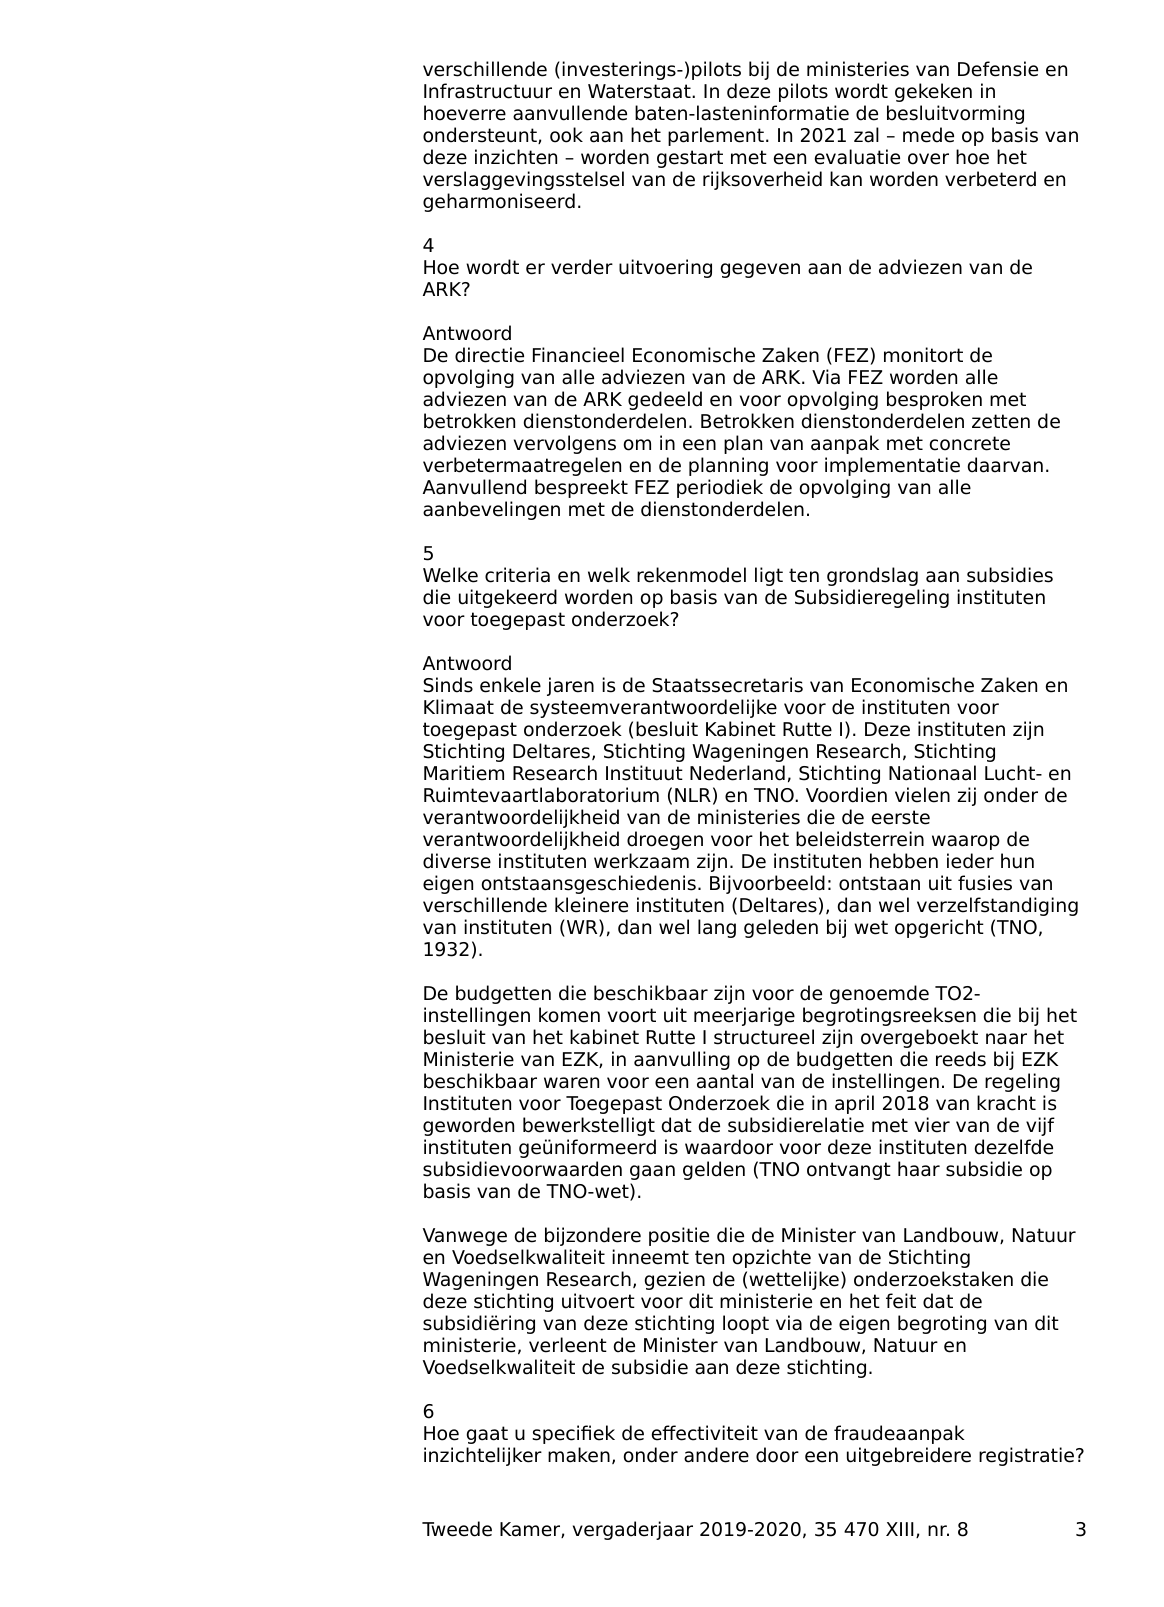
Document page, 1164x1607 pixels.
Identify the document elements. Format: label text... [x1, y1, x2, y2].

text Antwoord [422, 653, 1087, 675]
text De budgetten die beschikbaar zijn voor de genoemde TO2-instellingen komen voort uit meerjarige begrotingsreeksen die bij het besluit van het kabinet Rutte I structureel zijn overgeboekt naar het Ministerie van EZK, in aanvulling op de budgetten die reeds bij EZK beschikbaar waren voor een aantal van de instellingen. De regeling Instituten voor Toegepast Onderzoek die in april 2018 van kracht is geworden bewerkstelligt dat de subsidierelatie met vier van de vijf instituten geüniformeerd is waardoor voor deze instituten dezelfde subsidievoorwaarden gaan gelden (TNO ontvangt haar subsidie op basis van de TNO-wet). [422, 983, 1087, 1203]
text Antwoord [422, 323, 1087, 345]
text Welke criteria en welk rekenmodel ligt ten grondslag aan subsidies die uitgekeerd worden op basis van de Subsidieregeling instituten voor toegepast onderzoek? [422, 565, 1087, 631]
text Sinds enkele jaren is de Staatssecretaris van Economische Zaken en Klimaat de systeemverantwoordelijke voor de instituten voor toegepast onderzoek (besluit Kabinet Rutte I). Deze instituten zijn Stichting Deltares, Stichting Wageningen Research, Stichting Maritiem Research Instituut Nederland, Stichting Nationaal Lucht- en Ruimtevaartlaboratorium (NLR) en TNO. Voordien vielen zij onder de verantwoordelijkheid van de ministeries die de eerste verantwoordelijkheid droegen voor het beleidsterrein waarop de diverse instituten werkzaam zijn. De instituten hebben ieder hun eigen ontstaansgeschiedenis. Bijvoorbeeld: ontstaan uit fusies van verschillende kleinere instituten (Deltares), dan wel verzelfstandiging van instituten (WR), dan wel lang geleden bij wet opgericht (TNO, 1932). [422, 675, 1087, 961]
text Hoe wordt er verder uitvoering gegeven aan de adviezen van de ARK? [422, 257, 1087, 301]
text 6 [422, 1401, 1087, 1423]
text Vanwege de bijzondere positie die de Minister van Landbouw, Natuur en Voedselkwaliteit inneemt ten opzichte van de Stichting Wageningen Research, gezien de (wettelijke) onderzoekstaken die deze stichting uitvoert voor dit ministerie en het feit dat de subsidiëring van deze stichting loopt via de eigen begroting van dit ministerie, verleent de Minister van Landbouw, Natuur en Voedselkwaliteit de subsidie aan deze stichting. [422, 1225, 1087, 1379]
text 5 [422, 543, 1087, 565]
text Hoe gaat u specifiek de effectiviteit van de fraudeaanpak inzichtelijker maken, onder andere door een uitgebreidere registratie? [422, 1423, 1087, 1467]
text De directie Financieel Economische Zaken (FEZ) monitort de opvolging van alle adviezen van de ARK. Via FEZ worden alle adviezen van de ARK gedeeld en voor opvolging besproken met betrokken dienstonderdelen. Betrokken dienstonderdelen zetten de adviezen vervolgens om in een plan van aanpak met concrete verbetermaatregelen en de planning voor implementatie daarvan. Aanvullend bespreekt FEZ periodiek de opvolging van alle aanbevelingen met de dienstonderdelen. [422, 345, 1087, 521]
text 4 [422, 235, 1087, 257]
text verschillende (investerings-)pilots bij de ministeries van Defensie en Infrastructuur en Waterstaat. In deze pilots wordt gekeken in hoeverre aanvullende baten-lasteninformatie de besluitvorming ondersteunt, ook aan het parlement. In 2021 zal – mede op basis van deze inzichten – worden gestart met een evaluatie over hoe het verslaggevingsstelsel van de rijksoverheid kan worden verbeterd en geharmoniseerd. [422, 59, 1087, 213]
